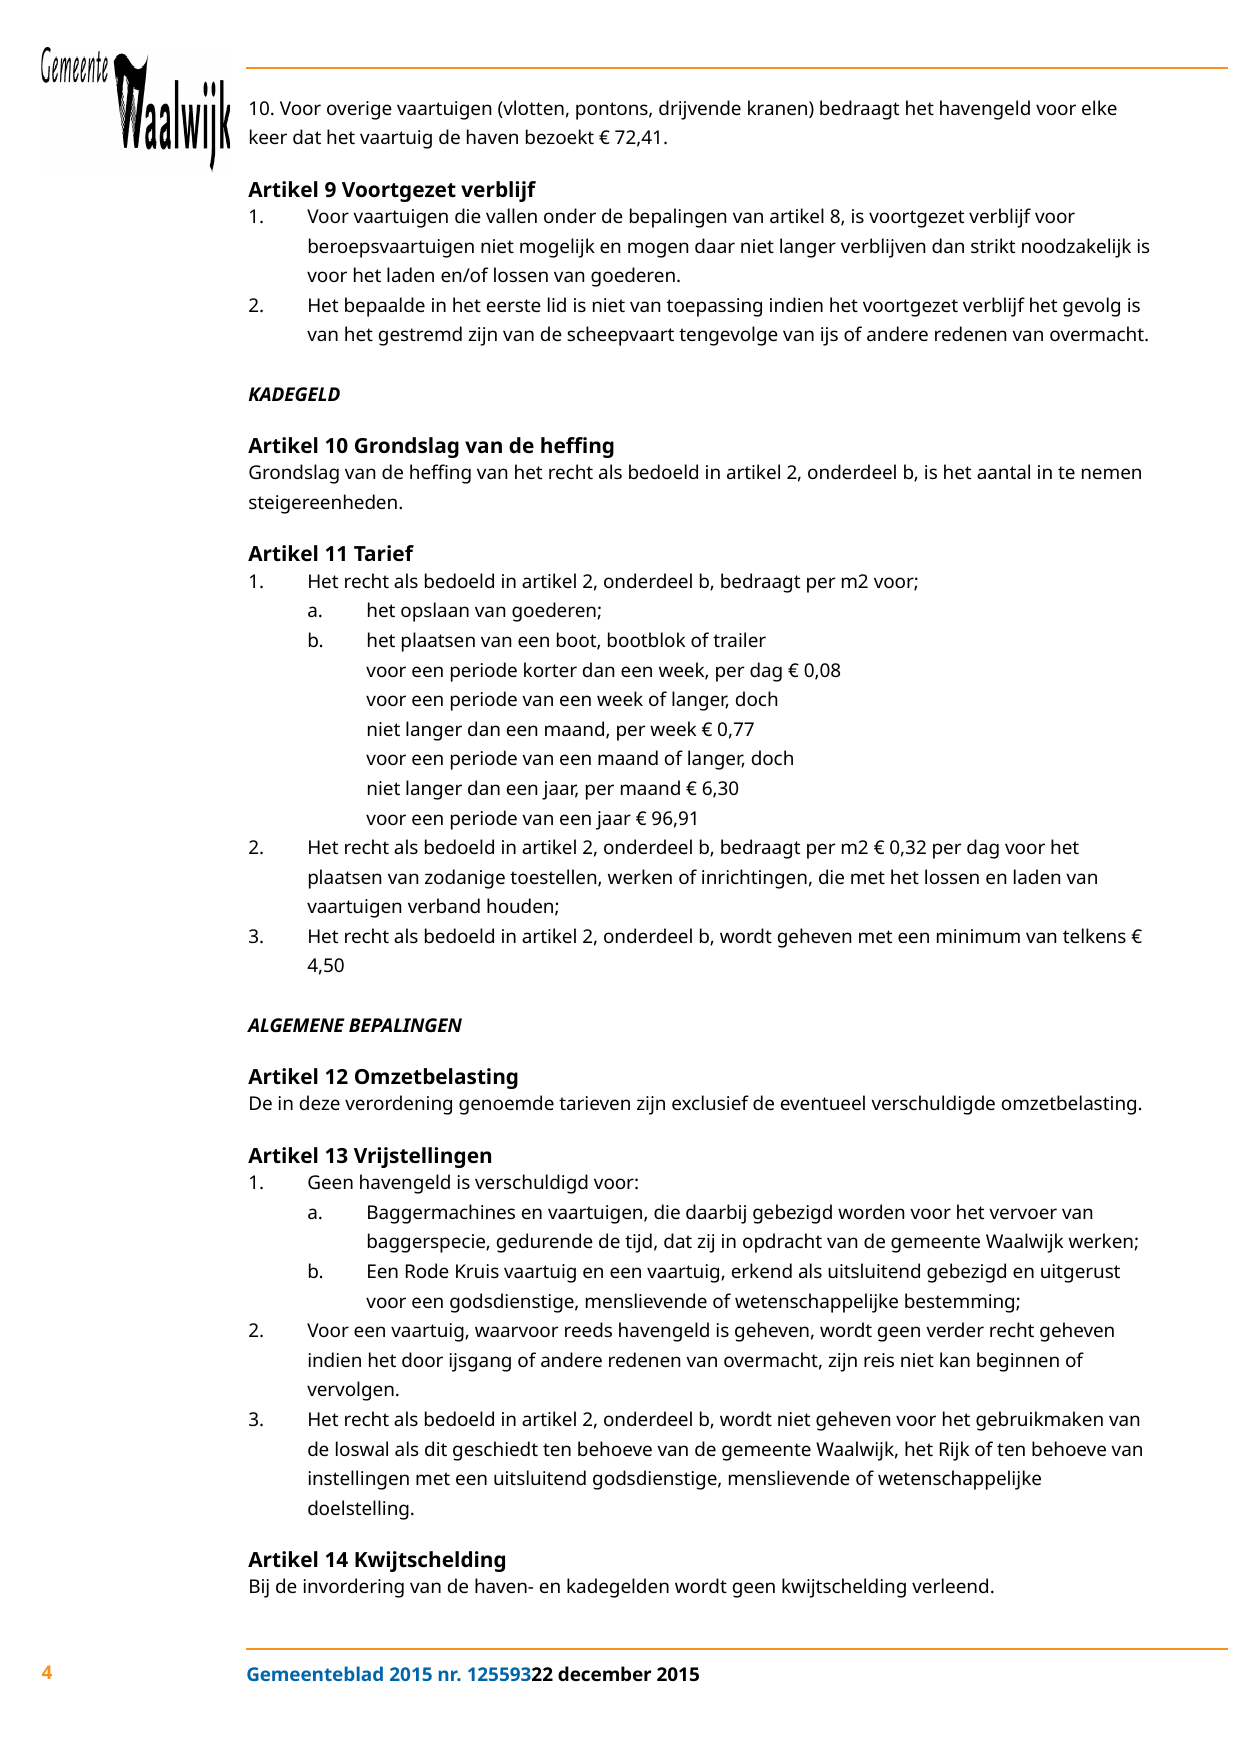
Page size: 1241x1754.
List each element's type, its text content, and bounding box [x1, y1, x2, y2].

text Grondslag van de heffing van het recht als bedoeld in artikel 2, onderdeel b, is het aantal in te nemen steigereenheden. [248, 459, 1152, 515]
text KADEGELD [248, 381, 1152, 406]
list Voor vaartuigen die vallen onder de bepalingen van artikel 8, is voortgezet verblijf voor beroepsvaartuigen niet mogelijk en mogen daar niet langer verblijven dan strikt noodzakelijk is voor het laden en/of lossen van goederen. [248, 203, 1152, 288]
list Het recht als bedoeld in artikel 2, onderdeel b, wordt geheven met een minimum van telkens € 4,50 [248, 923, 1152, 978]
text Artikel 11 Tarief [248, 539, 1152, 568]
text Bij de invordering van de haven- en kadegelden wordt geen kwijtschelding verleend. [248, 1574, 1152, 1599]
list Voor een vaartuig, waarvoor reeds havengeld is geheven, wordt geen verder recht geheven indien het door ijsgang of andere redenen van overmacht, zijn reis niet kan beginnen of vervolgen. [248, 1317, 1152, 1402]
picture [41, 47, 231, 172]
list niet langer dan een jaar, per maand € 6,30 [307, 775, 1152, 801]
list voor een periode van een jaar € 96,91 [307, 805, 1152, 830]
list voor een periode korter dan een week, per dag € 0,08 [307, 657, 1152, 682]
list Baggermachines en vaartuigen, die daarbij gebezigd worden voor het vervoer van baggerspecie, gedurende de tijd, dat zij in opdracht van de gemeente Waalwijk werken; [307, 1199, 1152, 1254]
list voor een periode van een week of langer, doch [307, 686, 1152, 712]
list Het recht als bedoeld in artikel 2, onderdeel b, wordt niet geheven voor het gebruikmaken van de loswal als dit geschiedt ten behoeve van de gemeente Waalwijk, het Rijk of ten behoeve van instellingen met een uitsluitend godsdienstige, menslievende of wetenschappelijke doelstelling. [248, 1406, 1152, 1521]
text Artikel 9 Voortgezet verblijf [248, 175, 1152, 203]
list het plaatsen van een boot, bootblok of trailer [307, 627, 1152, 653]
text De in deze verordening genoemde tarieven zijn exclusief de eventueel verschuldigde omzetbelasting. [248, 1091, 1152, 1116]
list voor een periode van een maand of langer, doch [307, 746, 1152, 771]
list Het bepaalde in het eerste lid is niet van toepassing indien het voortgezet verblijf het gevolg is van het gestremd zijn van de scheepvaart tengevolge van ijs of andere redenen van overmacht. [248, 292, 1152, 347]
list Geen havengeld is verschuldigd voor: [248, 1169, 1152, 1195]
list Een Rode Kruis vaartuig en een vaartuig, erkend als uitsluitend gebezigd en uitgerust voor een godsdienstige, menslievende of wetenschappelijke bestemming; [307, 1258, 1152, 1313]
text Artikel 10 Grondslag van de heffing [248, 431, 1152, 459]
text 10. Voor overige vaartuigen (vlotten, pontons, drijvende kranen) bedraagt het havengeld voor elke keer dat het vaartuig de haven bezoekt € 72,41. [248, 95, 1152, 150]
text ALGEMENE BEPALINGEN [248, 1012, 1152, 1037]
text Artikel 12 Omzetbelasting [248, 1062, 1152, 1091]
list het opslaan van goederen; [307, 598, 1152, 623]
text Artikel 13 Vrijstellingen [248, 1141, 1152, 1169]
list Het recht als bedoeld in artikel 2, onderdeel b, bedraagt per m2 voor; [248, 568, 1152, 594]
list niet langer dan een maand, per week € 0,77 [307, 716, 1152, 742]
text Artikel 14 Kwijtschelding [248, 1545, 1152, 1574]
list Het recht als bedoeld in artikel 2, onderdeel b, bedraagt per m2 € 0,32 per dag voor het plaatsen van zodanige toestellen, werken of inrichtingen, die met het lossen en laden van vaartuigen verband houden; [248, 834, 1152, 919]
